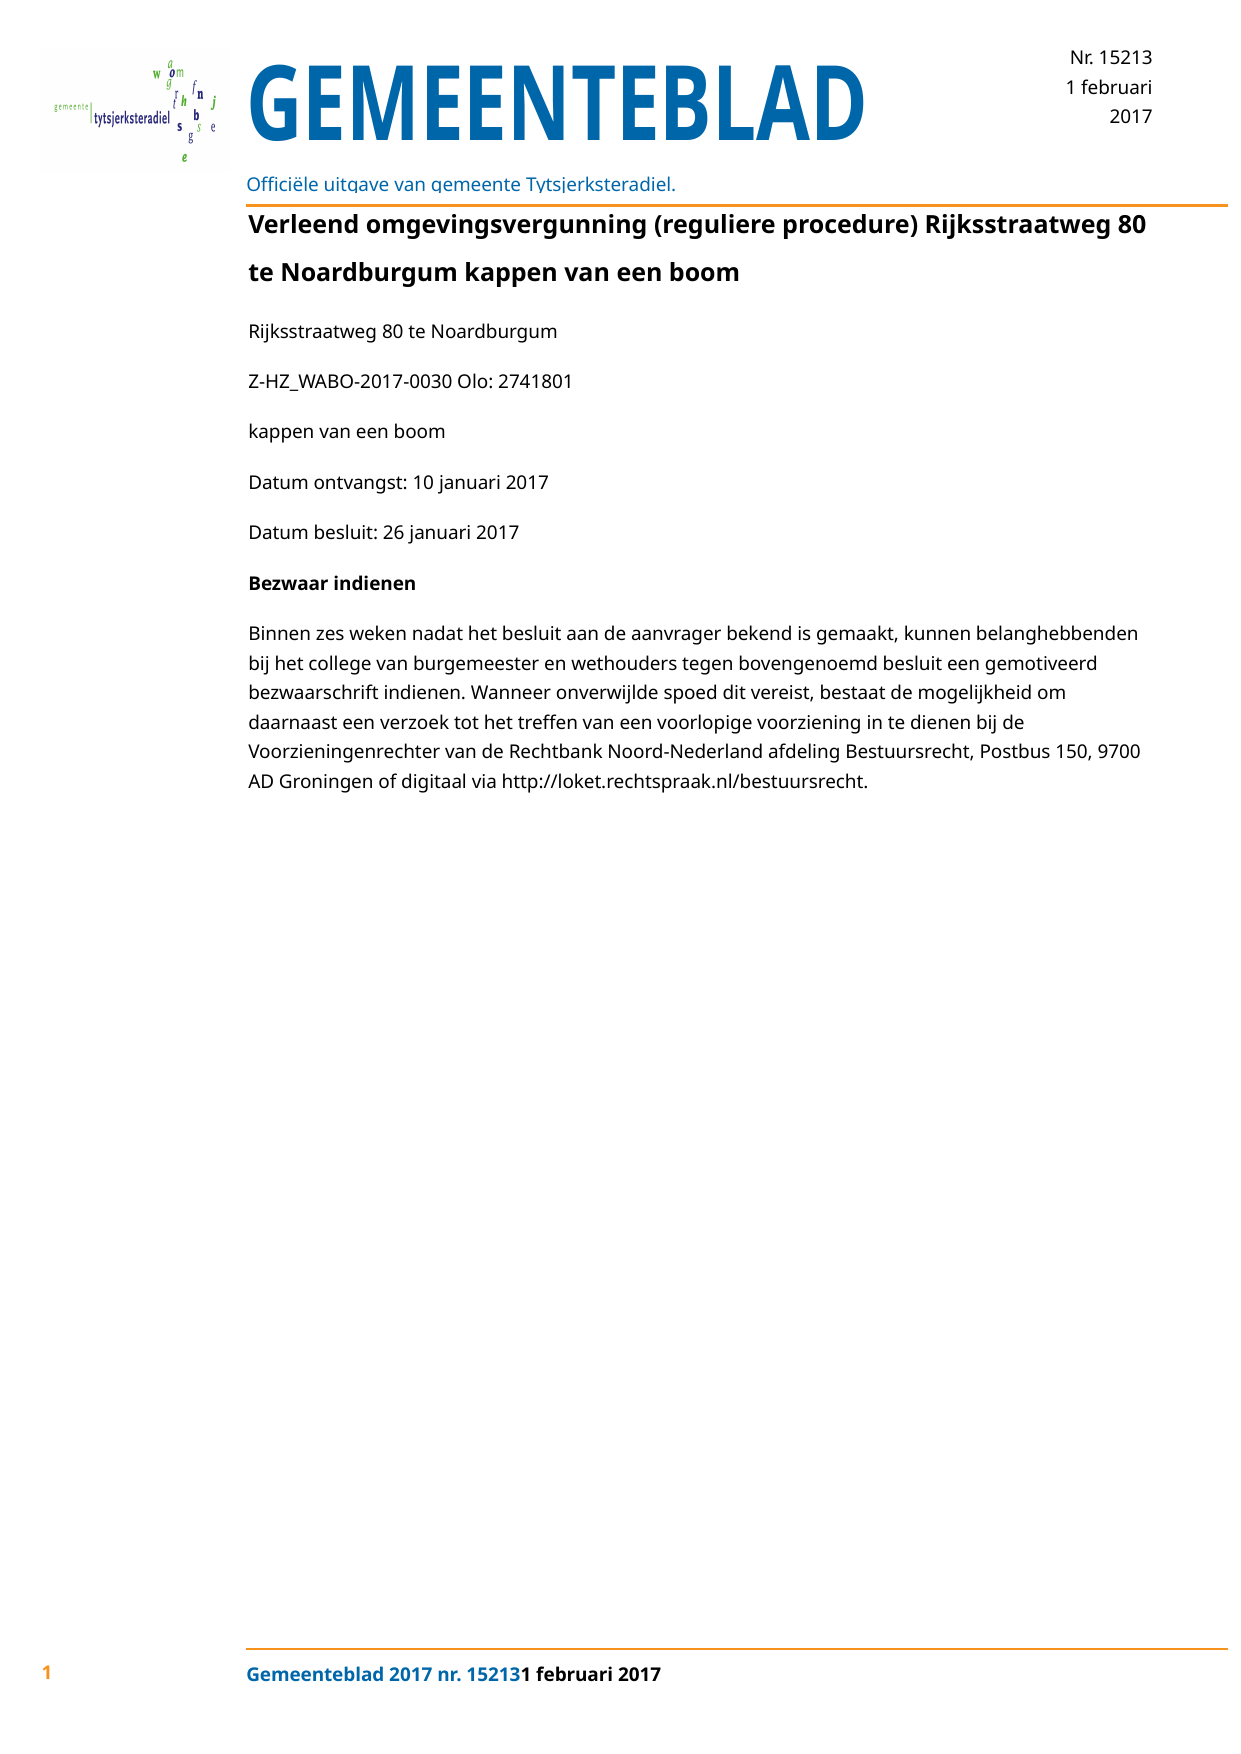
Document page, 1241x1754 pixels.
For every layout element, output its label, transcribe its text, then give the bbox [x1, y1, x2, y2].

picture [41, 47, 231, 172]
text Rijksstraatweg 80 te Noardburgum [248, 318, 1152, 344]
text Datum ontvangst: 10 januari 2017 [248, 469, 1152, 495]
text Binnen zes weken nadat het besluit aan de aanvrager bekend is gemaakt, kunnen belanghebbenden bij het college van burgemeester en wethouders tegen bovengenoemd besluit een gemotiveerd bezwaarschrift indienen. Wanneer onverwijlde spoed dit vereist, bestaat de mogelijkheid om daarnaast een verzoek tot het treffen van een voorlopige voorziening in te dienen bij de Voorzieningenrechter van de Rechtbank Noord-Nederland afdeling Bestuursrecht, Postbus 150, 9700 AD Groningen of digitaal via http://loket.rechtspraak.nl/bestuursrecht. [248, 620, 1152, 794]
text Z-HZ_WABO-2017-0030 Olo: 2741801 [248, 368, 1152, 394]
text Bezwaar indienen [248, 570, 1152, 596]
text Datum besluit: 26 januari 2017 [248, 519, 1152, 545]
text kappen van een boom [248, 419, 1152, 444]
text Verleend omgevingsvergunning (reguliere procedure) Rijksstraatweg 80 te Noardburgum kappen van een boom [248, 207, 1152, 288]
